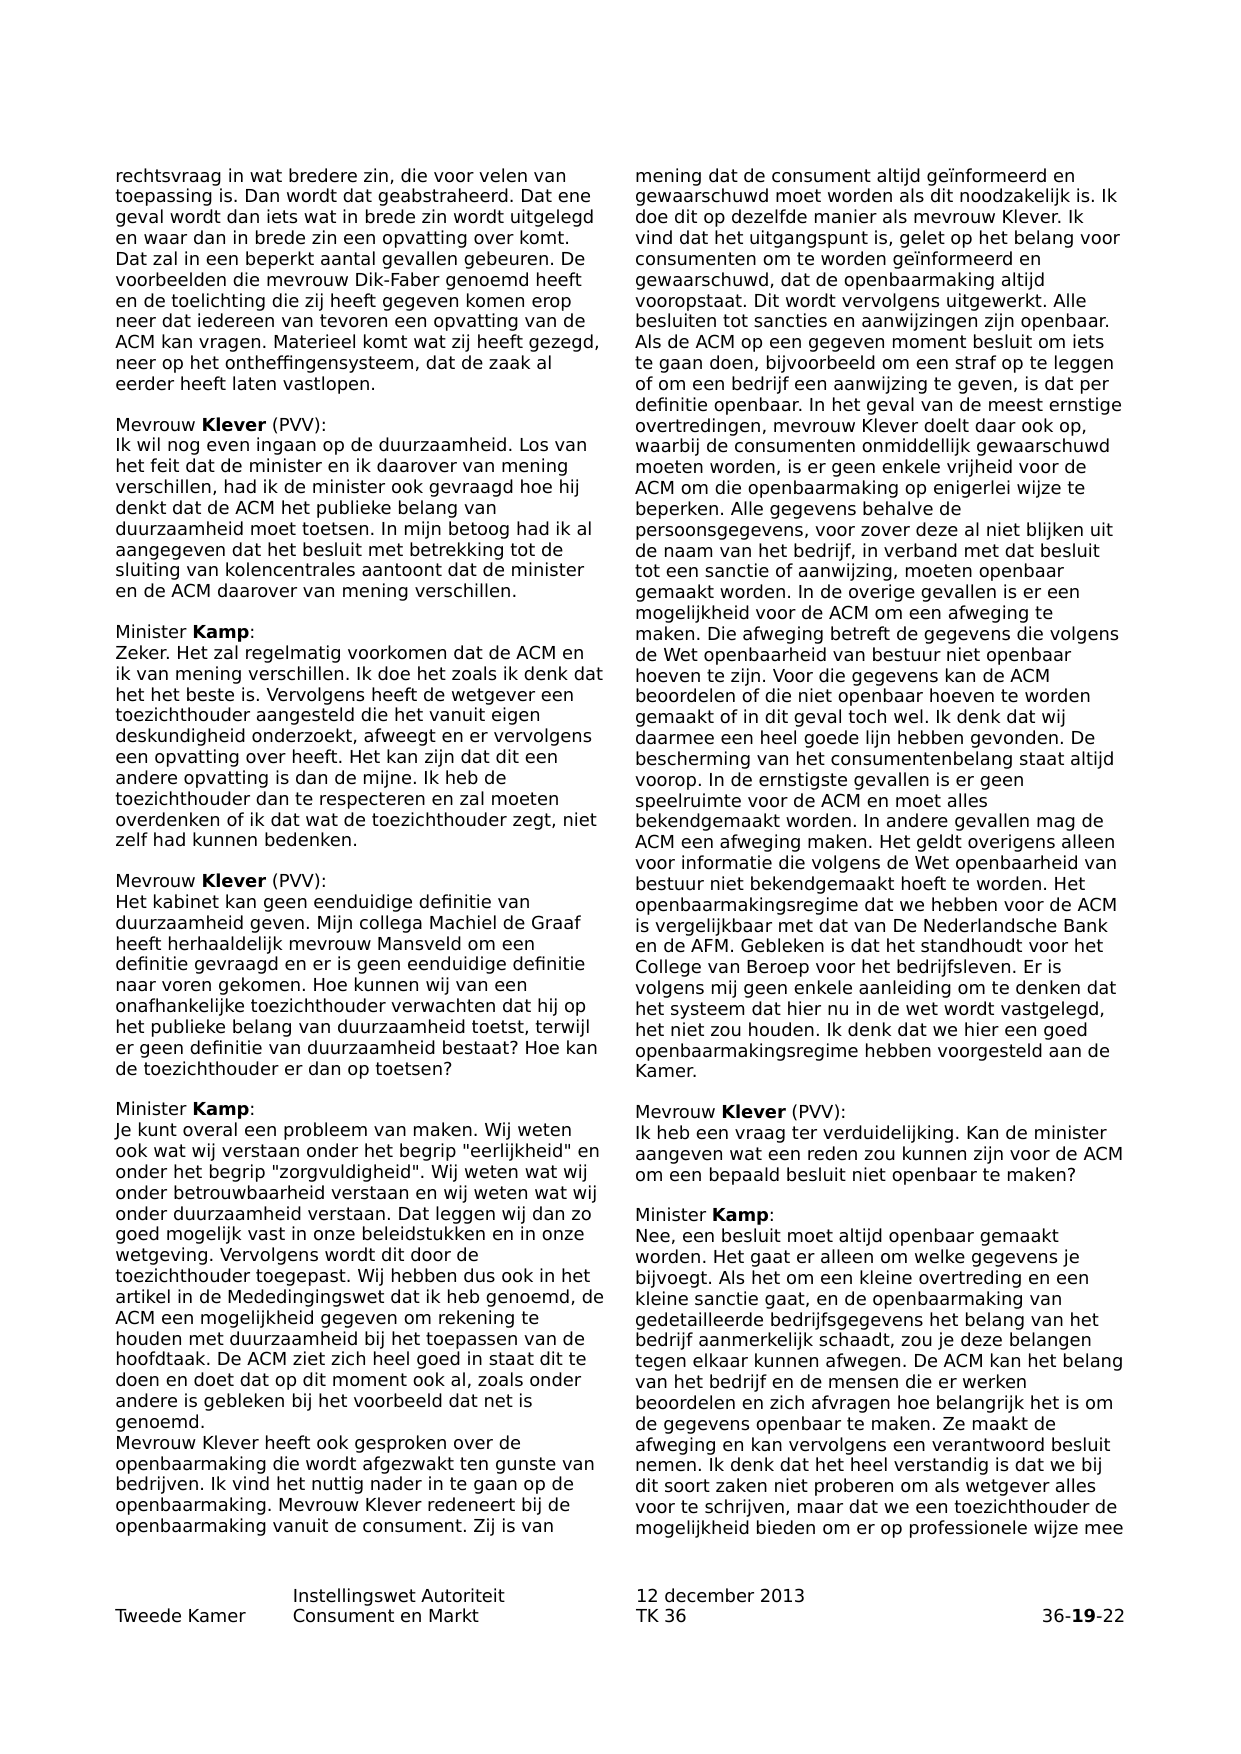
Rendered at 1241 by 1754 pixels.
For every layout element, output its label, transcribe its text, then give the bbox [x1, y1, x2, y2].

text Mevrouw Klever (PVV): [635, 1102, 1125, 1123]
text Minister Kamp: [635, 1205, 1125, 1226]
text Je kunt overal een probleem van maken. Wij weten ook wat wij verstaan onder het begrip "eerlijkheid" en onder het begrip "zorgvuldigheid". Wij weten wat wij onder betrouwbaarheid verstaan en wij weten wat wij onder duurzaamheid verstaan. Dat leggen wij dan zo goed mogelijk vast in onze beleidstukken en in onze wetgeving. Vervolgens wordt dit door de toezichthouder toegepast. Wij hebben dus ook in het artikel in de Mededingingswet dat ik heb genoemd, de ACM een mogelijkheid gegeven om rekening te houden met duurzaamheid bij het toepassen van de hoofdtaak. De ACM ziet zich heel goed in staat dit te doen en doet dat op dit moment ook al, zoals onder andere is gebleken bij het voorbeeld dat net is genoemd. [115, 1120, 605, 1432]
text mening dat de consument altijd geïnformeerd en gewaarschuwd moet worden als dit noodzakelijk is. Ik doe dit op dezelfde manier als mevrouw Klever. Ik vind dat het uitgangspunt is, gelet op het belang voor consumenten om te worden geïnformeerd en gewaarschuwd, dat de openbaarmaking altijd vooropstaat. Dit wordt vervolgens uitgewerkt. Alle besluiten tot sancties en aanwijzingen zijn openbaar. Als de ACM op een gegeven moment besluit om iets te gaan doen, bijvoorbeeld om een straf op te leggen of om een bedrijf een aanwijzing te geven, is dat per definitie openbaar. In het geval van de meest ernstige overtredingen, mevrouw Klever doelt daar ook op, waarbij de consumenten onmiddellijk gewaarschuwd moeten worden, is er geen enkele vrijheid voor de ACM om die openbaarmaking op enigerlei wijze te beperken. Alle gegevens behalve de persoonsgegevens, voor zover deze al niet blijken uit de naam van het bedrijf, in verband met dat besluit tot een sanctie of aanwijzing, moeten openbaar gemaakt worden. In de overige gevallen is er een mogelijkheid voor de ACM om een afweging te maken. Die afweging betreft de gegevens die volgens de Wet openbaarheid van bestuur niet openbaar hoeven te zijn. Voor die gegevens kan de ACM beoordelen of die niet openbaar hoeven te worden gemaakt of in dit geval toch wel. Ik denk dat wij daarmee een heel goede lijn hebben gevonden. De bescherming van het consumentenbelang staat altijd voorop. In de ernstigste gevallen is er geen speelruimte voor de ACM en moet alles bekendgemaakt worden. In andere gevallen mag de ACM een afweging maken. Het geldt overigens alleen voor informatie die volgens de Wet openbaarheid van bestuur niet bekendgemaakt hoeft te worden. Het openbaarmakingsregime dat we hebben voor de ACM is vergelijkbaar met dat van De Nederlandsche Bank en de AFM. Gebleken is dat het standhoudt voor het College van Beroep voor het bedrijfsleven. Er is volgens mij geen enkele aanleiding om te denken dat het systeem dat hier nu in de wet wordt vastgelegd, het niet zou houden. Ik denk dat we hier een goed openbaarmakingsregime hebben voorgesteld aan de Kamer. [635, 165, 1125, 1082]
text Ik heb een vraag ter verduidelijking. Kan de minister aangeven wat een reden zou kunnen zijn voor de ACM om een bepaald besluit niet openbaar te maken? [635, 1123, 1125, 1185]
text Minister Kamp: [115, 622, 605, 643]
text Mevrouw Klever heeft ook gesproken over de openbaarmaking die wordt afgezwakt ten gunste van bedrijven. Ik vind het nuttig nader in te gaan op de openbaarmaking. Mevrouw Klever redeneert bij de openbaarmaking vanuit de consument. Zij is van [115, 1432, 605, 1537]
text Ik wil nog even ingaan op de duurzaamheid. Los van het feit dat de minister en ik daarover van mening verschillen, had ik de minister ook gevraagd hoe hij denkt dat de ACM het publieke belang van duurzaamheid moet toetsen. In mijn betoog had ik al aangegeven dat het besluit met betrekking tot de sluiting van kolencentrales aantoont dat de minister en de ACM daarover van mening verschillen. [115, 435, 605, 602]
text Mevrouw Klever (PVV): [115, 414, 605, 435]
text Nee, een besluit moet altijd openbaar gemaakt worden. Het gaat er alleen om welke gegevens je bijvoegt. Als het om een kleine overtreding en een kleine sanctie gaat, en de openbaarmaking van gedetailleerde bedrijfsgegevens het belang van het bedrijf aanmerkelijk schaadt, zou je deze belangen tegen elkaar kunnen afwegen. De ACM kan het belang van het bedrijf en de mensen die er werken beoordelen en zich afvragen hoe belangrijk het is om de gegevens openbaar te maken. Ze maakt de afweging en kan vervolgens een verantwoord besluit nemen. Ik denk dat het heel verstandig is dat we bij dit soort zaken niet proberen om als wetgever alles voor te schrijven, maar dat we een toezichthouder de mogelijkheid bieden om er op professionele wijze mee [635, 1226, 1125, 1538]
text rechtsvraag in wat bredere zin, die voor velen van toepassing is. Dan wordt dat geabstraheerd. Dat ene geval wordt dan iets wat in brede zin wordt uitgelegd en waar dan in brede zin een opvatting over komt. Dat zal in een beperkt aantal gevallen gebeuren. De voorbeelden die mevrouw Dik-Faber genoemd heeft en de toelichting die zij heeft gegeven komen erop neer dat iedereen van tevoren een opvatting van de ACM kan vragen. Materieel komt wat zij heeft gezegd, neer op het ontheffingensysteem, dat de zaak al eerder heeft laten vastlopen. [115, 165, 605, 394]
text Mevrouw Klever (PVV): [115, 871, 605, 892]
text Zeker. Het zal regelmatig voorkomen dat de ACM en ik van mening verschillen. Ik doe het zoals ik denk dat het het beste is. Vervolgens heeft de wetgever een toezichthouder aangesteld die het vanuit eigen deskundigheid onderzoekt, afweegt en er vervolgens een opvatting over heeft. Het kan zijn dat dit een andere opvatting is dan de mijne. Ik heb de toezichthouder dan te respecteren en zal moeten overdenken of ik dat wat de toezichthouder zegt, niet zelf had kunnen bedenken. [115, 643, 605, 851]
text Het kabinet kan geen eenduidige definitie van duurzaamheid geven. Mijn collega Machiel de Graaf heeft herhaaldelijk mevrouw Mansveld om een definitie gevraagd en er is geen eenduidige definitie naar voren gekomen. Hoe kunnen wij van een onafhankelijke toezichthouder verwachten dat hij op het publieke belang van duurzaamheid toetst, terwijl er geen definitie van duurzaamheid bestaat? Hoe kan de toezichthouder er dan op toetsen? [115, 892, 605, 1079]
text Minister Kamp: [115, 1099, 605, 1120]
